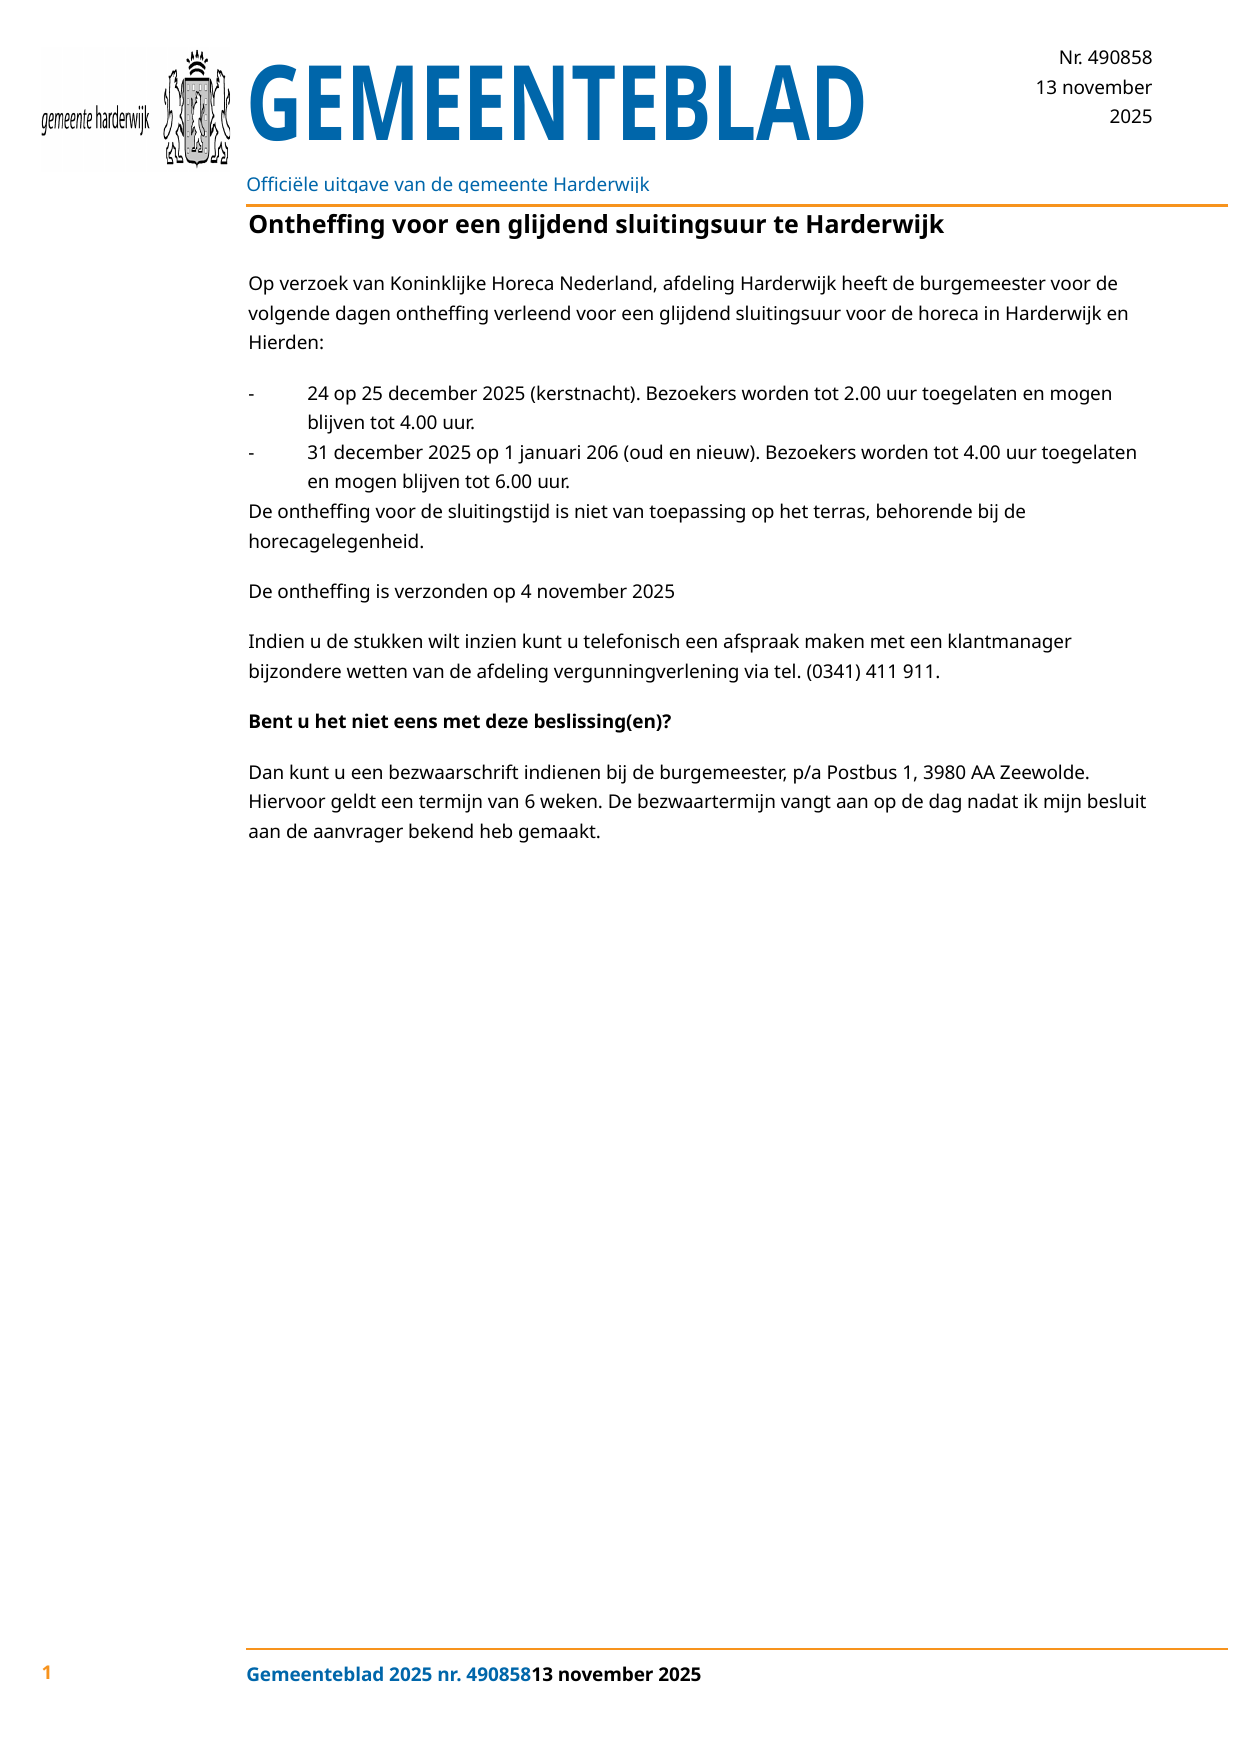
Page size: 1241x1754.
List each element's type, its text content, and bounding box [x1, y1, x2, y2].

list 24 op 25 december 2025 (kerstnacht). Bezoekers worden tot 2.00 uur toegelaten en mogen blijven tot 4.00 uur. [248, 380, 1152, 435]
text Bent u het niet eens met deze beslissing(en)? [248, 709, 1152, 734]
list 31 december 2025 op 1 januari 206 (oud en nieuw). Bezoekers worden tot 4.00 uur toegelaten en mogen blijven tot 6.00 uur. [248, 439, 1152, 494]
text Ontheffing voor een glijdend sluitingsuur te Harderwijk [248, 207, 1152, 241]
text De ontheffing is verzonden op 4 november 2025 [248, 578, 1152, 604]
picture [41, 47, 231, 172]
text De ontheffing voor de sluitingstijd is niet van toepassing op het terras, behorende bij de horecagelegenheid. [248, 498, 1152, 553]
text Dan kunt u een bezwaarschrift indienen bij de burgemeester, p/a Postbus 1, 3980 AA Zeewolde. Hiervoor geldt een termijn van 6 weken. De bezwaartermijn vangt aan op de dag nadat ik mijn besluit aan de aanvrager bekend heb gemaakt. [248, 759, 1152, 844]
text Indien u de stukken wilt inzien kunt u telefonisch een afspraak maken met een klantmanager bijzondere wetten van de afdeling vergunningverlening via tel. (0341) 411 911. [248, 629, 1152, 684]
text Op verzoek van Koninklijke Horeca Nederland, afdeling Harderwijk heeft de burgemeester voor de volgende dagen ontheffing verleend voor een glijdend sluitingsuur voor de horeca in Harderwijk en Hierden: [248, 270, 1152, 355]
